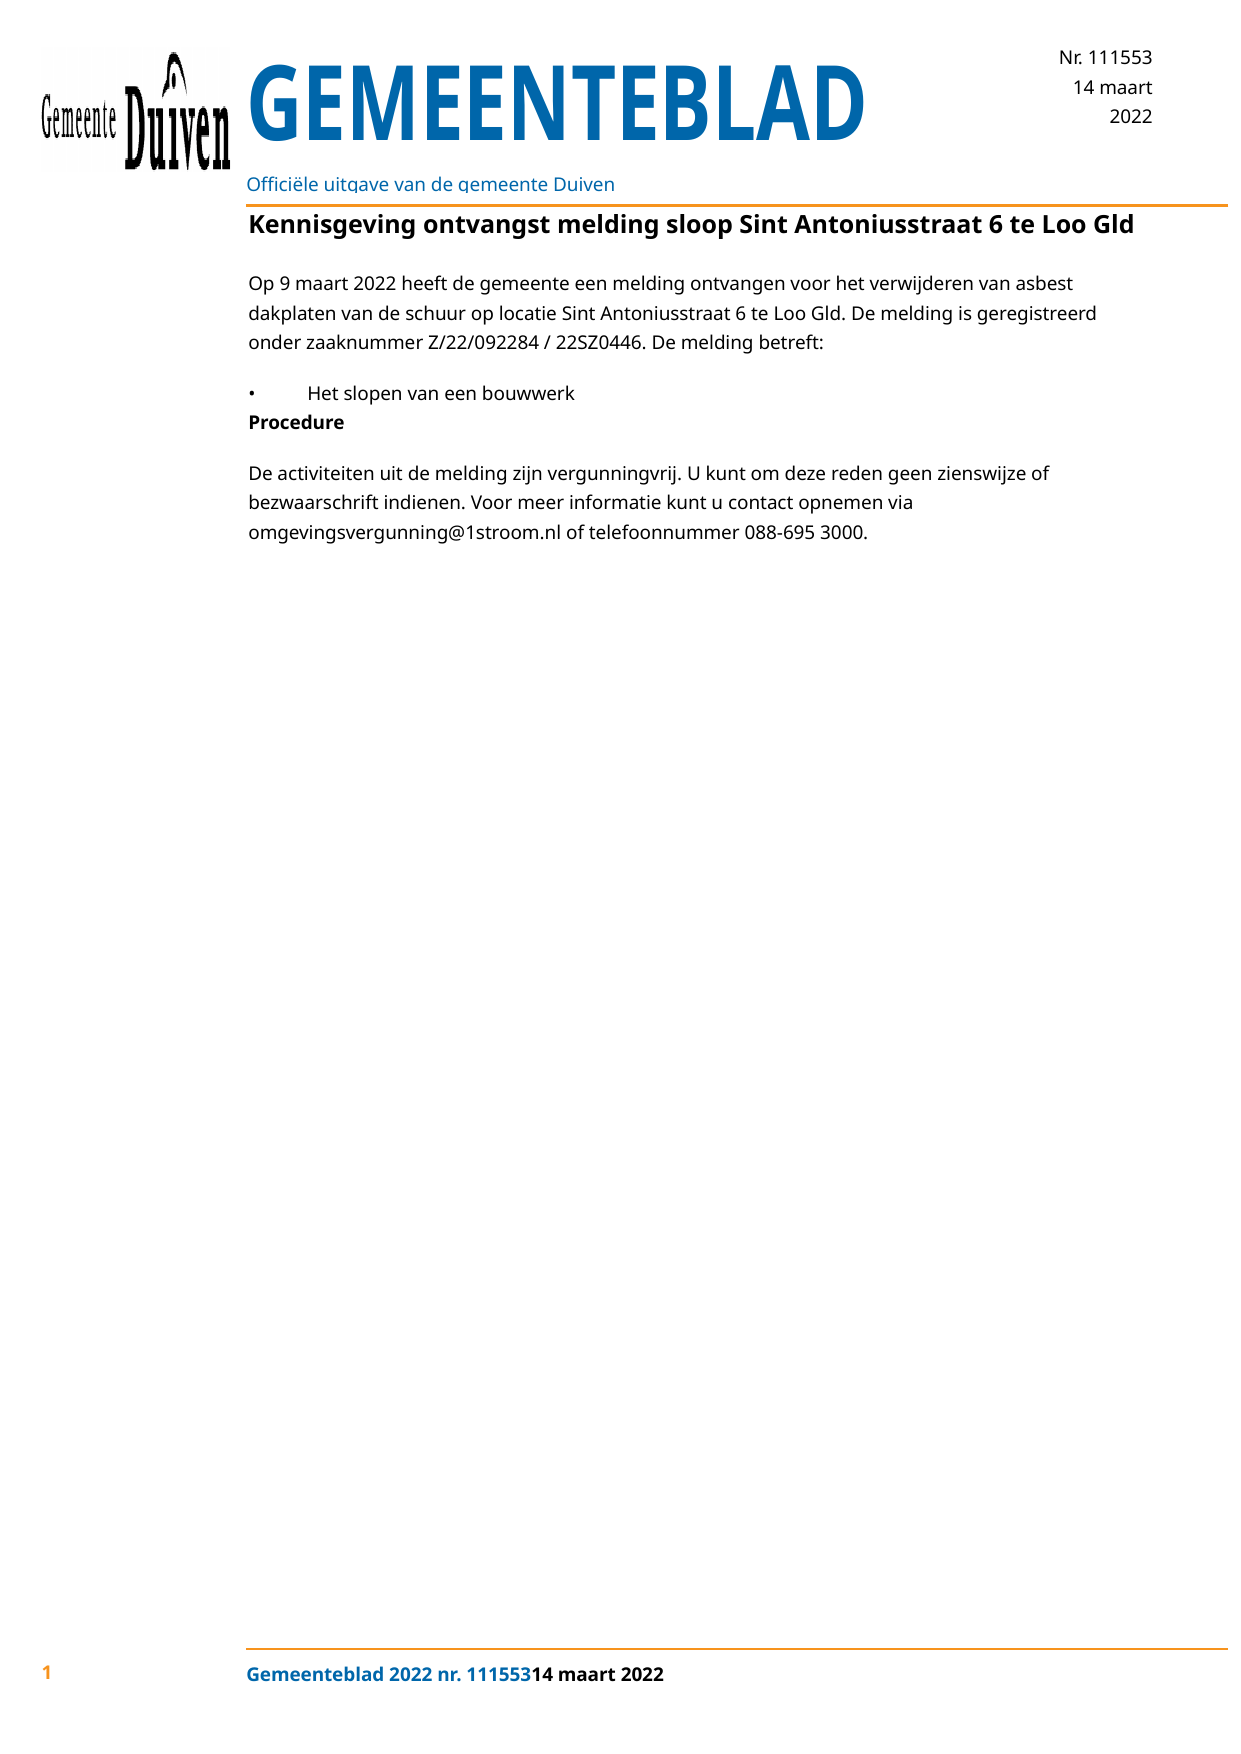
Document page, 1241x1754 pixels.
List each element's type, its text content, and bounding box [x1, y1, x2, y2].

list Het slopen van een bouwwerk [248, 380, 1152, 406]
text Op 9 maart 2022 heeft de gemeente een melding ontvangen voor het verwijderen van asbest dakplaten van de schuur op locatie Sint Antoniusstraat 6 te Loo Gld. De melding is geregistreerd onder zaaknummer Z/22/092284 / 22SZ0446. De melding betreft: [248, 270, 1152, 355]
text De activiteiten uit de melding zijn vergunningvrij. U kunt om deze reden geen zienswijze of bezwaarschrift indienen. Voor meer informatie kunt u contact opnemen via omgevingsvergunning@1stroom.nl of telefoonnummer 088-695 3000. [248, 460, 1152, 545]
text Procedure [248, 409, 1152, 435]
text Kennisgeving ontvangst melding sloop Sint Antoniusstraat 6 te Loo Gld [248, 207, 1152, 241]
picture [41, 47, 231, 172]
